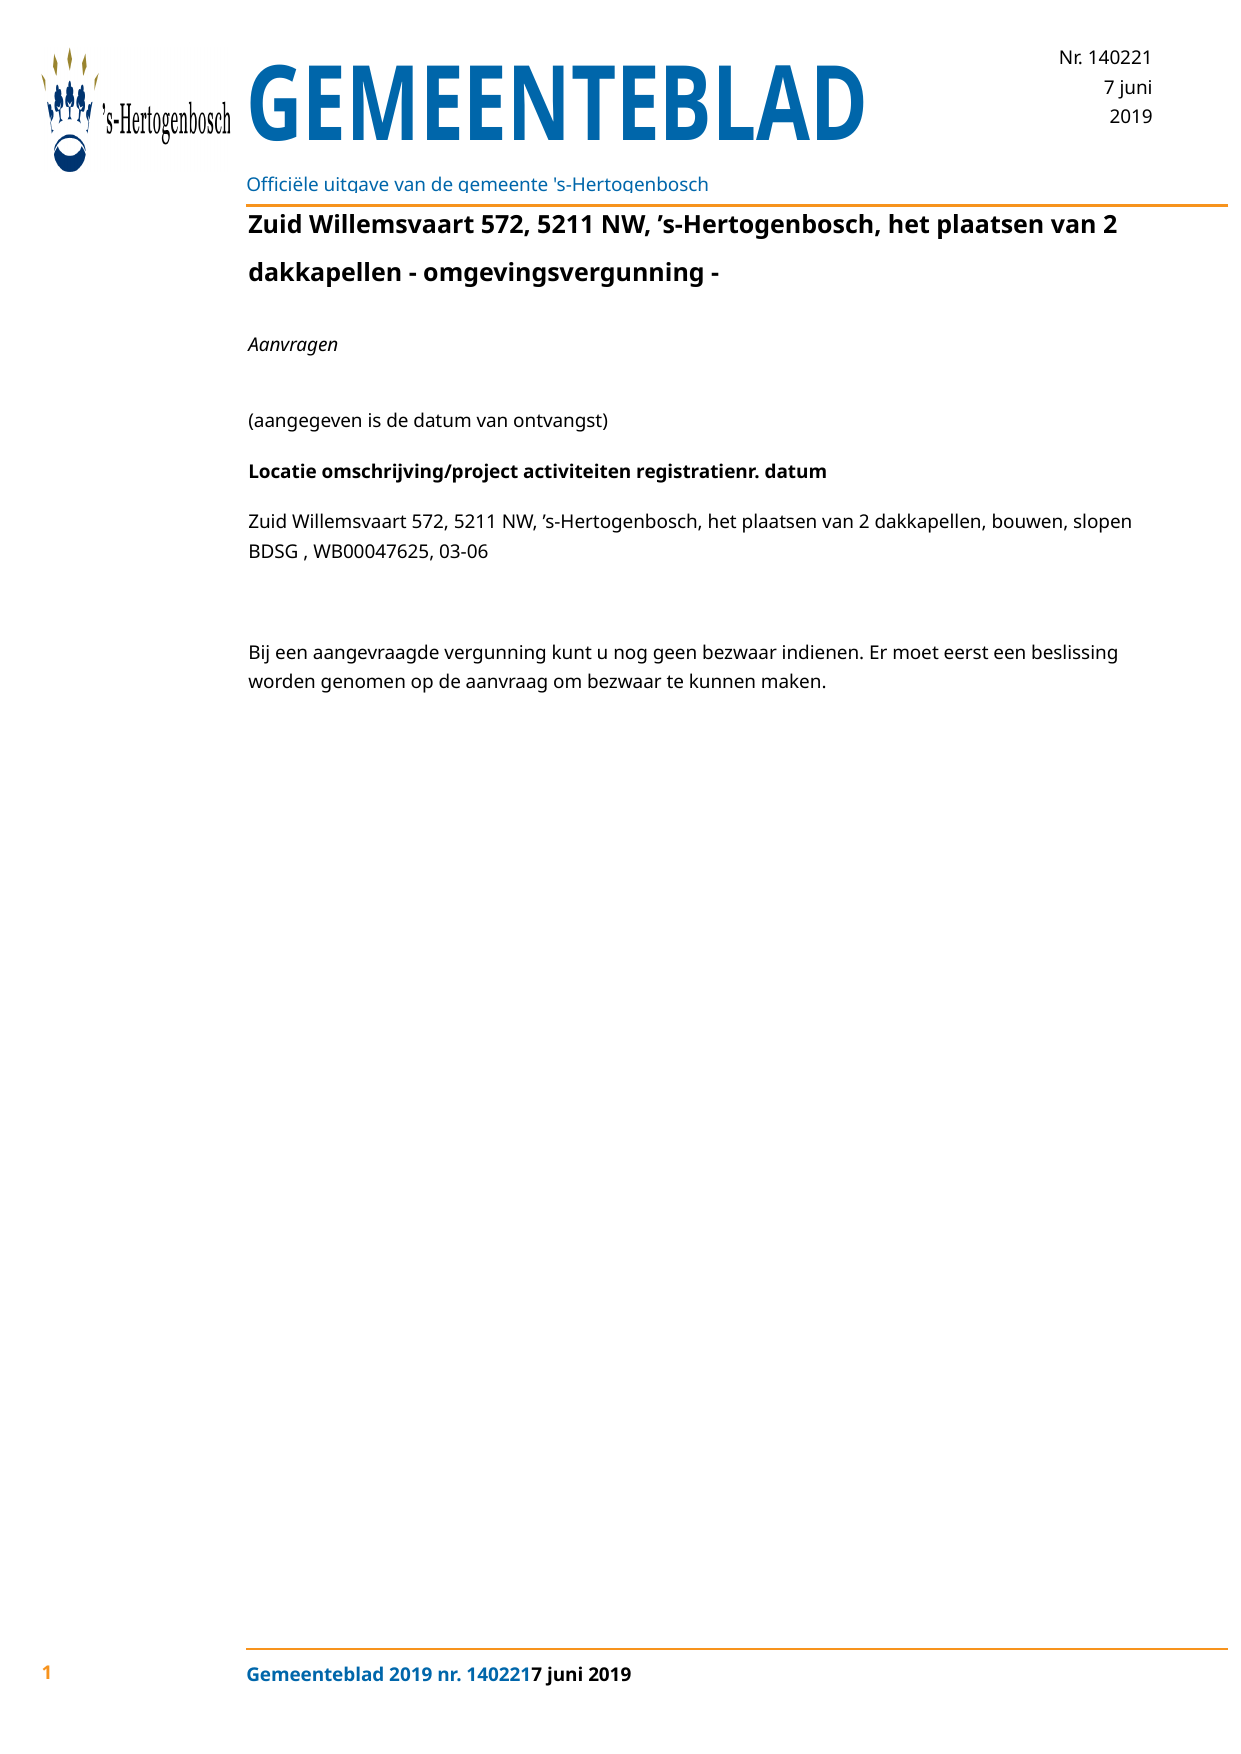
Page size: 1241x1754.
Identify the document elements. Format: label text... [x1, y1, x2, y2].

text Aanvragen [248, 331, 1152, 357]
text (aangegeven is de datum van ontvangst) [248, 408, 1152, 433]
text Bij een aangevraagde vergunning kunt u nog geen bezwaar indienen. Er moet eerst een beslissing worden genomen op de aanvraag om bezwaar te kunnen maken. [248, 639, 1152, 694]
picture [41, 47, 231, 172]
text Locatie omschrijving/project activiteiten registratienr. datum [248, 458, 1152, 484]
text Zuid Willemsvaart 572, 5211 NW, ’s-Hertogenbosch, het plaatsen van 2 dakkapellen - omgevingsvergunning - [248, 207, 1152, 288]
text Zuid Willemsvaart 572, 5211 NW, ’s-Hertogenbosch, het plaatsen van 2 dakkapellen, bouwen, slopen BDSG , WB00047625, 03-06 [248, 508, 1152, 564]
